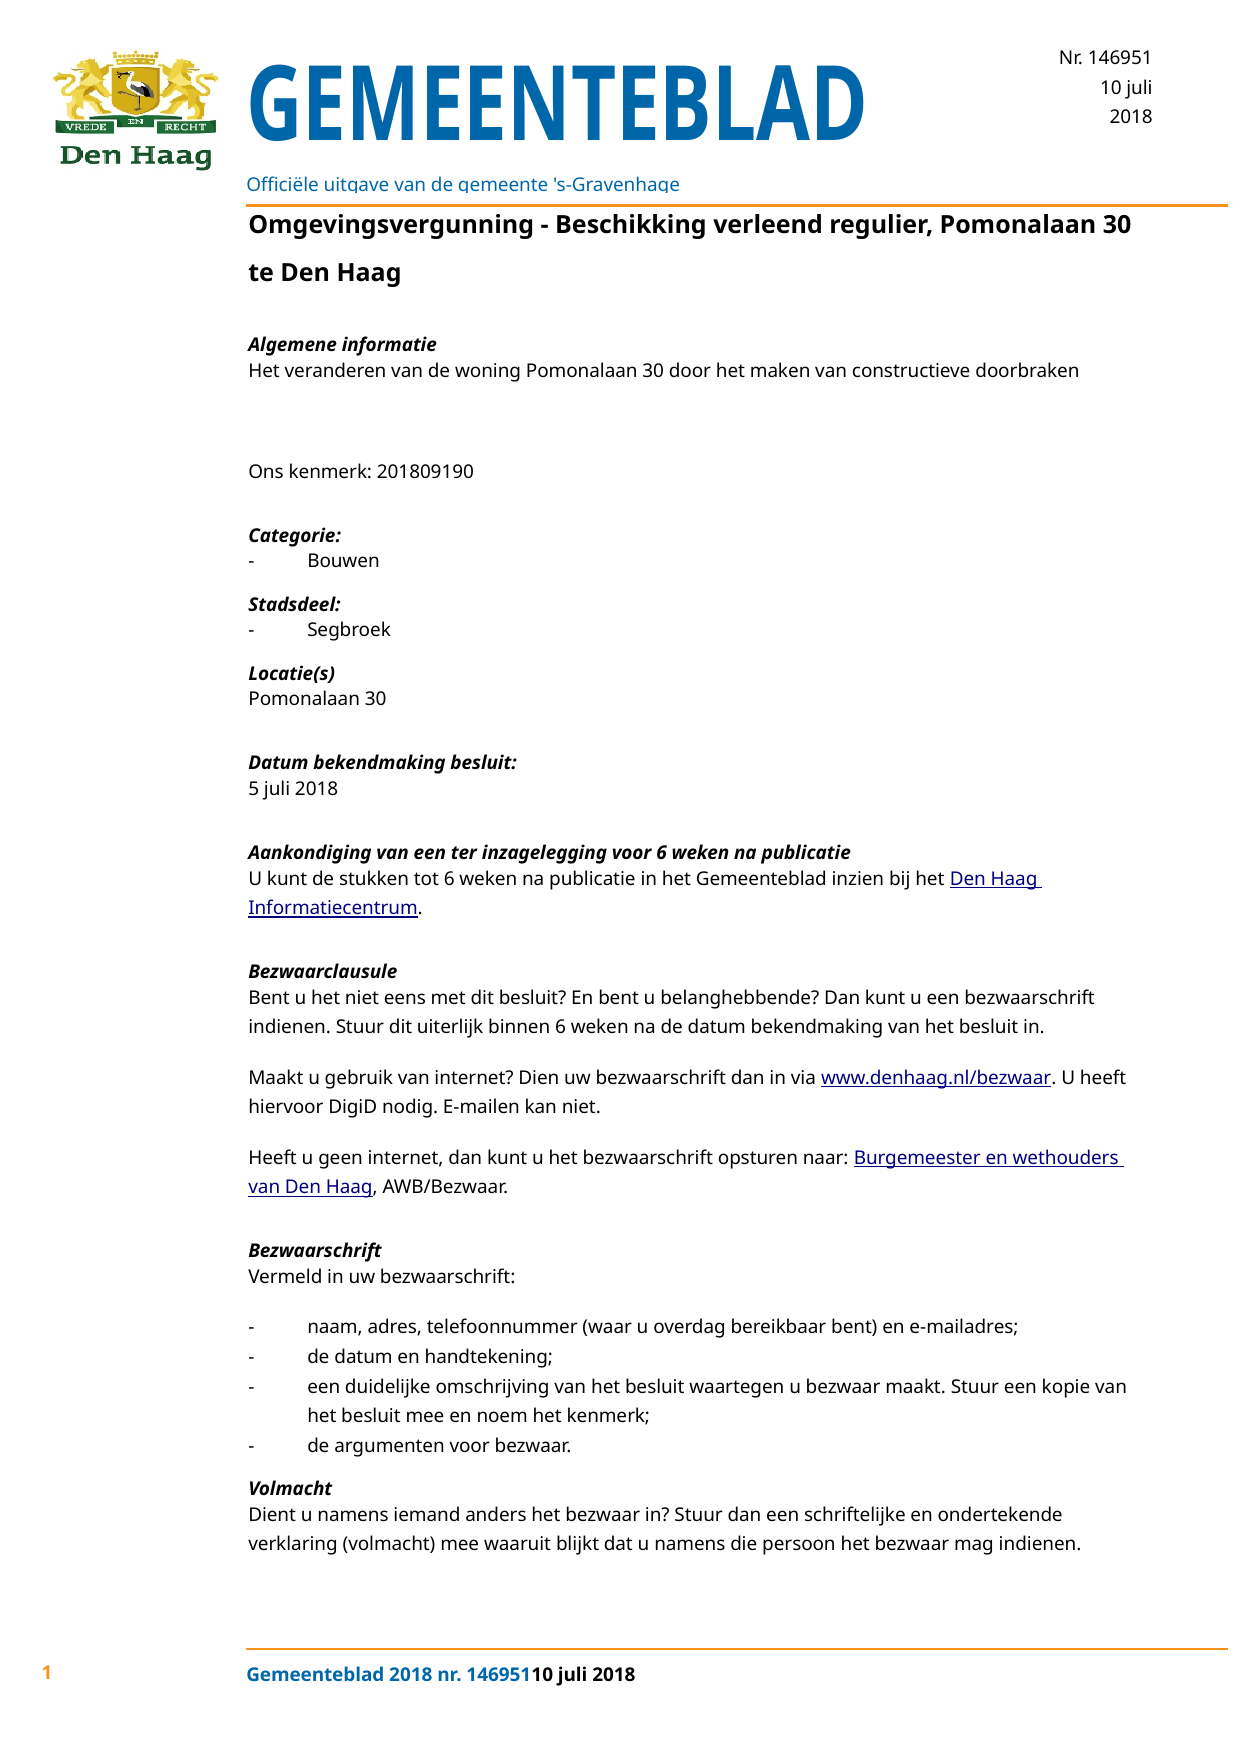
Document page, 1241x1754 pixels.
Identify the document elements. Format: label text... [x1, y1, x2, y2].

text Volmacht [248, 1475, 1152, 1501]
text Omgevingsvergunning - Beschikking verleend regulier, Pomonalaan 30 te Den Haag [248, 207, 1152, 288]
text Categorie: [248, 522, 1152, 548]
list een duidelijke omschrijving van het besluit waartegen u bezwaar maakt. Stuur een kopie van het besluit mee en noem het kenmerk; [248, 1373, 1152, 1428]
list Segbroek [248, 617, 1152, 642]
list de datum en handtekening; [248, 1343, 1152, 1369]
text Ons kenmerk: 201809190 [248, 458, 1152, 484]
text Stadsdeel: [248, 591, 1152, 617]
list de argumenten voor bezwaar. [248, 1432, 1152, 1458]
text 5 juli 2018 [248, 775, 1152, 801]
text Dient u namens iemand anders het bezwaar in? Stuur dan een schriftelijke en ondertekende verklaring (volmacht) mee waaruit blijkt dat u namens die persoon het bezwaar mag indienen. [248, 1501, 1152, 1556]
text Datum bekendmaking besluit: [248, 749, 1152, 775]
text Locatie(s) [248, 660, 1152, 685]
list naam, adres, telefoonnummer (waar u overdag bereikbaar bent) en e-mailadres; [248, 1314, 1152, 1339]
text Het veranderen van de woning Pomonalaan 30 door het maken van constructieve doorbraken [248, 357, 1152, 383]
text Maakt u gebruik van internet? Dien uw bezwaarschrift dan in via www.denhaag.nl/bezwaar. U heeft hiervoor DigiD nodig. E-mailen kan niet. [248, 1064, 1152, 1119]
picture [41, 47, 231, 172]
text Vermeld in uw bezwaarschrift: [248, 1263, 1152, 1289]
text Bezwaarschrift [248, 1238, 1152, 1263]
text Aankondiging van een ter inzagelegging voor 6 weken na publicatie [248, 839, 1152, 865]
list Bouwen [248, 548, 1152, 573]
text Bent u het niet eens met dit besluit? En bent u belanghebbende? Dan kunt u een bezwaarschrift indienen. Stuur dit uiterlijk binnen 6 weken na de datum bekendmaking van het besluit in. [248, 984, 1152, 1039]
text Bezwaarclausule [248, 958, 1152, 984]
text Heeft u geen internet, dan kunt u het bezwaarschrift opsturen naar: Burgemeester en wethouders van Den Haag, AWB/Bezwaar. [248, 1144, 1152, 1199]
text U kunt de stukken tot 6 weken na publicatie in het Gemeenteblad inzien bij het Den Haag Informatiecentrum. [248, 865, 1152, 920]
text Pomonalaan 30 [248, 685, 1152, 711]
text Algemene informatie [248, 331, 1152, 357]
